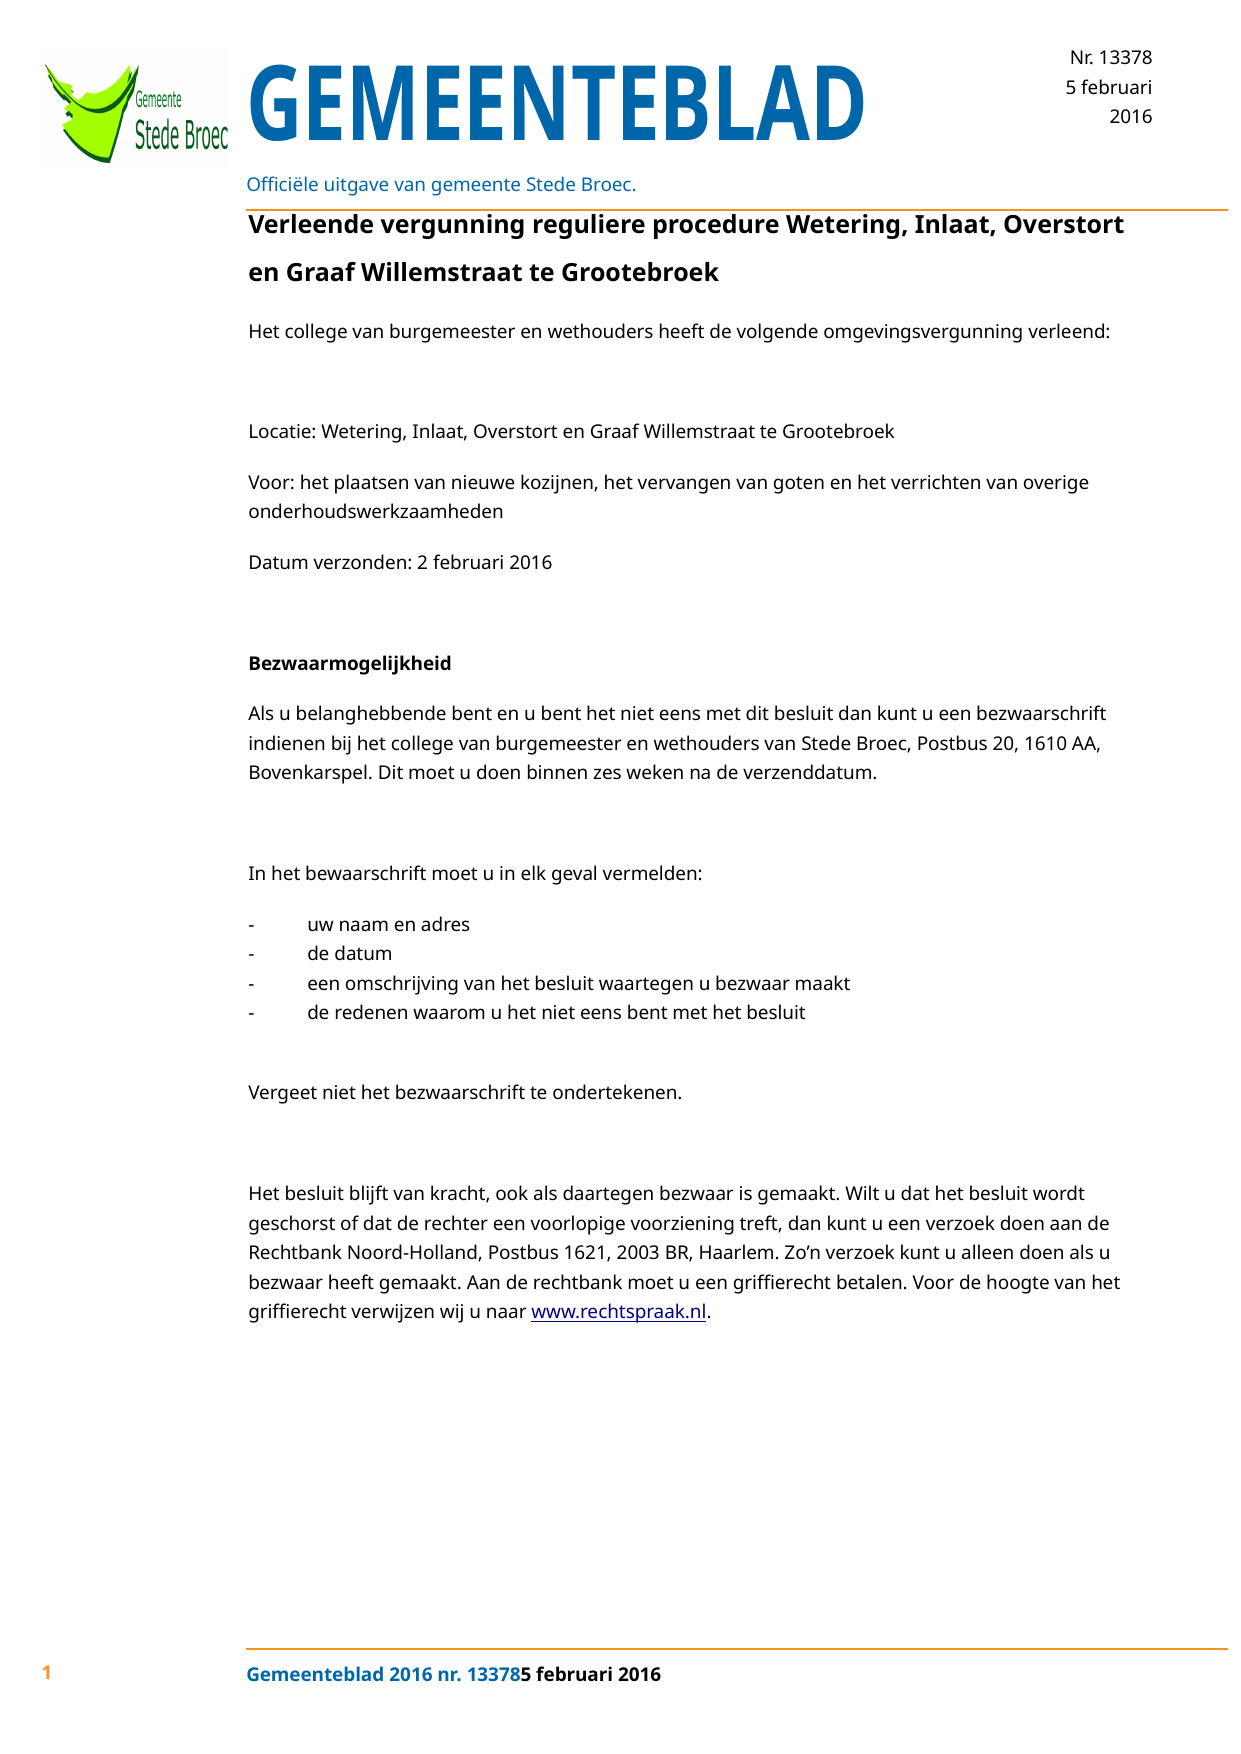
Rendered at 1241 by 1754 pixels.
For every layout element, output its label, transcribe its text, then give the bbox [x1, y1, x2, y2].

text Als u belanghebbende bent en u bent het niet eens met dit besluit dan kunt u een bezwaarschrift indienen bij het college van burgemeester en wethouders van Stede Broec, Postbus 20, 1610 AA, Bovenkarspel. Dit moet u doen binnen zes weken na de verzenddatum. [248, 700, 1152, 785]
text In het bewaarschrift moet u in elk geval vermelden: [248, 860, 1152, 886]
text Voor: het plaatsen van nieuwe kozijnen, het vervangen van goten en het verrichten van overige onderhoudswerkzaamheden [248, 469, 1152, 524]
picture [41, 47, 231, 172]
text Verleende vergunning reguliere procedure Wetering, Inlaat, Overstort en Graaf Willemstraat te Grootebroek [248, 211, 1152, 288]
list een omschrijving van het besluit waartegen u bezwaar maakt [248, 970, 1152, 996]
list de datum [248, 940, 1152, 966]
text Vergeet niet het bezwaarschrift te ondertekenen. [248, 1079, 1152, 1105]
text Het college van burgemeester en wethouders heeft de volgende omgevingsvergunning verleend: [248, 318, 1152, 344]
list uw naam en adres [248, 911, 1152, 937]
text Locatie: Wetering, Inlaat, Overstort en Graaf Willemstraat te Grootebroek [248, 419, 1152, 444]
list de redenen waarom u het niet eens bent met het besluit [248, 999, 1152, 1025]
text Het besluit blijft van kracht, ook als daartegen bezwaar is gemaakt. Wilt u dat het besluit wordt geschorst of dat de rechter een voorlopige voorziening treft, dan kunt u een verzoek doen aan de Rechtbank Noord-Holland, Postbus 1621, 2003 BR, Haarlem. Zo’n verzoek kunt u alleen doen als u bezwaar heeft gemaakt. Aan de rechtbank moet u een griffierecht betalen. Voor de hoogte van het griffierecht verwijzen wij u naar www.rechtspraak.nl. [248, 1180, 1152, 1324]
text Datum verzonden: 2 februari 2016 [248, 549, 1152, 575]
text Bezwaarmogelijkheid [248, 650, 1152, 676]
